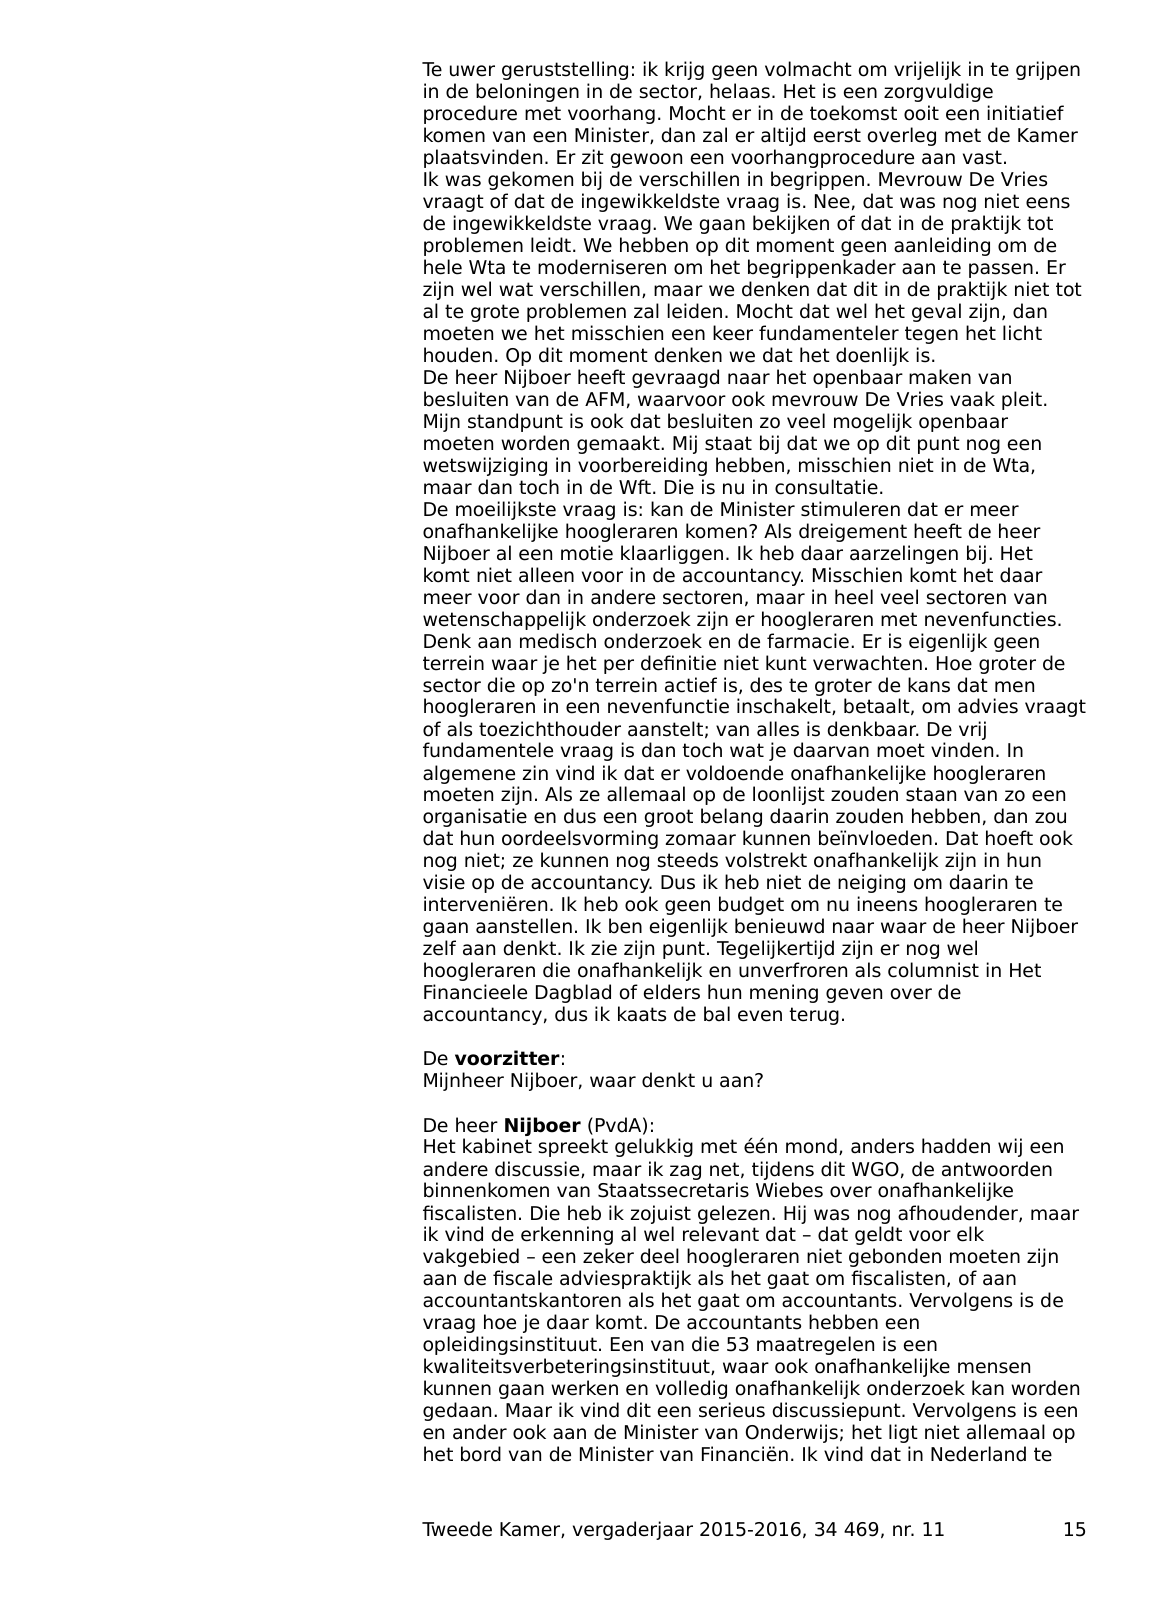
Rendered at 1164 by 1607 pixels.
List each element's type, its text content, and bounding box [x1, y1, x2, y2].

text Mijnheer Nijboer, waar denkt u aan? [422, 1070, 1087, 1092]
text Te uwer geruststelling: ik krijg geen volmacht om vrijelijk in te grijpen in de beloningen in de sector, helaas. Het is een zorgvuldige procedure met voorhang. Mocht er in de toekomst ooit een initiatief komen van een Minister, dan zal er altijd eerst overleg met de Kamer plaatsvinden. Er zit gewoon een voorhangprocedure aan vast. [422, 59, 1087, 169]
text Ik was gekomen bij de verschillen in begrippen. Mevrouw De Vries vraagt of dat de ingewikkeldste vraag is. Nee, dat was nog niet eens de ingewikkeldste vraag. We gaan bekijken of dat in de praktijk tot problemen leidt. We hebben op dit moment geen aanleiding om de hele Wta te moderniseren om het begrippenkader aan te passen. Er zijn wel wat verschillen, maar we denken dat dit in de praktijk niet tot al te grote problemen zal leiden. Mocht dat wel het geval zijn, dan moeten we het misschien een keer fundamenteler tegen het licht houden. Op dit moment denken we dat het doenlijk is. [422, 169, 1087, 367]
text De moeilijkste vraag is: kan de Minister stimuleren dat er meer onafhankelijke hoogleraren komen? Als dreigement heeft de heer Nijboer al een motie klaarliggen. Ik heb daar aarzelingen bij. Het komt niet alleen voor in de accountancy. Misschien komt het daar meer voor dan in andere sectoren, maar in heel veel sectoren van wetenschappelijk onderzoek zijn er hoogleraren met nevenfuncties. Denk aan medisch onderzoek en de farmacie. Er is eigenlijk geen terrein waar je het per definitie niet kunt verwachten. Hoe groter de sector die op zo'n terrein actief is, des te groter de kans dat men hoogleraren in een nevenfunctie inschakelt, betaalt, om advies vraagt of als toezichthouder aanstelt; van alles is denkbaar. De vrij fundamentele vraag is dan toch wat je daarvan moet vinden. In algemene zin vind ik dat er voldoende onafhankelijke hoogleraren moeten zijn. Als ze allemaal op de loonlijst zouden staan van zo een organisatie en dus een groot belang daarin zouden hebben, dan zou dat hun oordeelsvorming zomaar kunnen beïnvloeden. Dat hoeft ook nog niet; ze kunnen nog steeds volstrekt onafhankelijk zijn in hun visie op de accountancy. Dus ik heb niet de neiging om daarin te interveniëren. Ik heb ook geen budget om nu ineens hoogleraren te gaan aanstellen. Ik ben eigenlijk benieuwd naar waar de heer Nijboer zelf aan denkt. Ik zie zijn punt. Tegelijkertijd zijn er nog wel hoogleraren die onafhankelijk en unverfroren als columnist in Het Financieele Dagblad of elders hun mening geven over de accountancy, dus ik kaats de bal even terug. [422, 499, 1087, 1026]
text De heer Nijboer heeft gevraagd naar het openbaar maken van besluiten van de AFM, waarvoor ook mevrouw De Vries vaak pleit. Mijn standpunt is ook dat besluiten zo veel mogelijk openbaar moeten worden gemaakt. Mij staat bij dat we op dit punt nog een wetswijziging in voorbereiding hebben, misschien niet in de Wta, maar dan toch in de Wft. Die is nu in consultatie. [422, 367, 1087, 499]
text De heer Nijboer (PvdA): [422, 1114, 1087, 1136]
text De voorzitter: [422, 1048, 1087, 1070]
text Het kabinet spreekt gelukkig met één mond, anders hadden wij een andere discussie, maar ik zag net, tijdens dit WGO, de antwoorden binnenkomen van Staatssecretaris Wiebes over onafhankelijke fiscalisten. Die heb ik zojuist gelezen. Hij was nog afhoudender, maar ik vind de erkenning al wel relevant dat – dat geldt voor elk vakgebied – een zeker deel hoogleraren niet gebonden moeten zijn aan de fiscale adviespraktijk als het gaat om fiscalisten, of aan accountantskantoren als het gaat om accountants. Vervolgens is de vraag hoe je daar komt. De accountants hebben een opleidingsinstituut. Een van die 53 maatregelen is een kwaliteitsverbeteringsinstituut, waar ook onafhankelijke mensen kunnen gaan werken en volledig onafhankelijk onderzoek kan worden gedaan. Maar ik vind dit een serieus discussiepunt. Vervolgens is een en ander ook aan de Minister van Onderwijs; het ligt niet allemaal op het bord van de Minister van Financiën. Ik vind dat in Nederland te [422, 1136, 1087, 1466]
